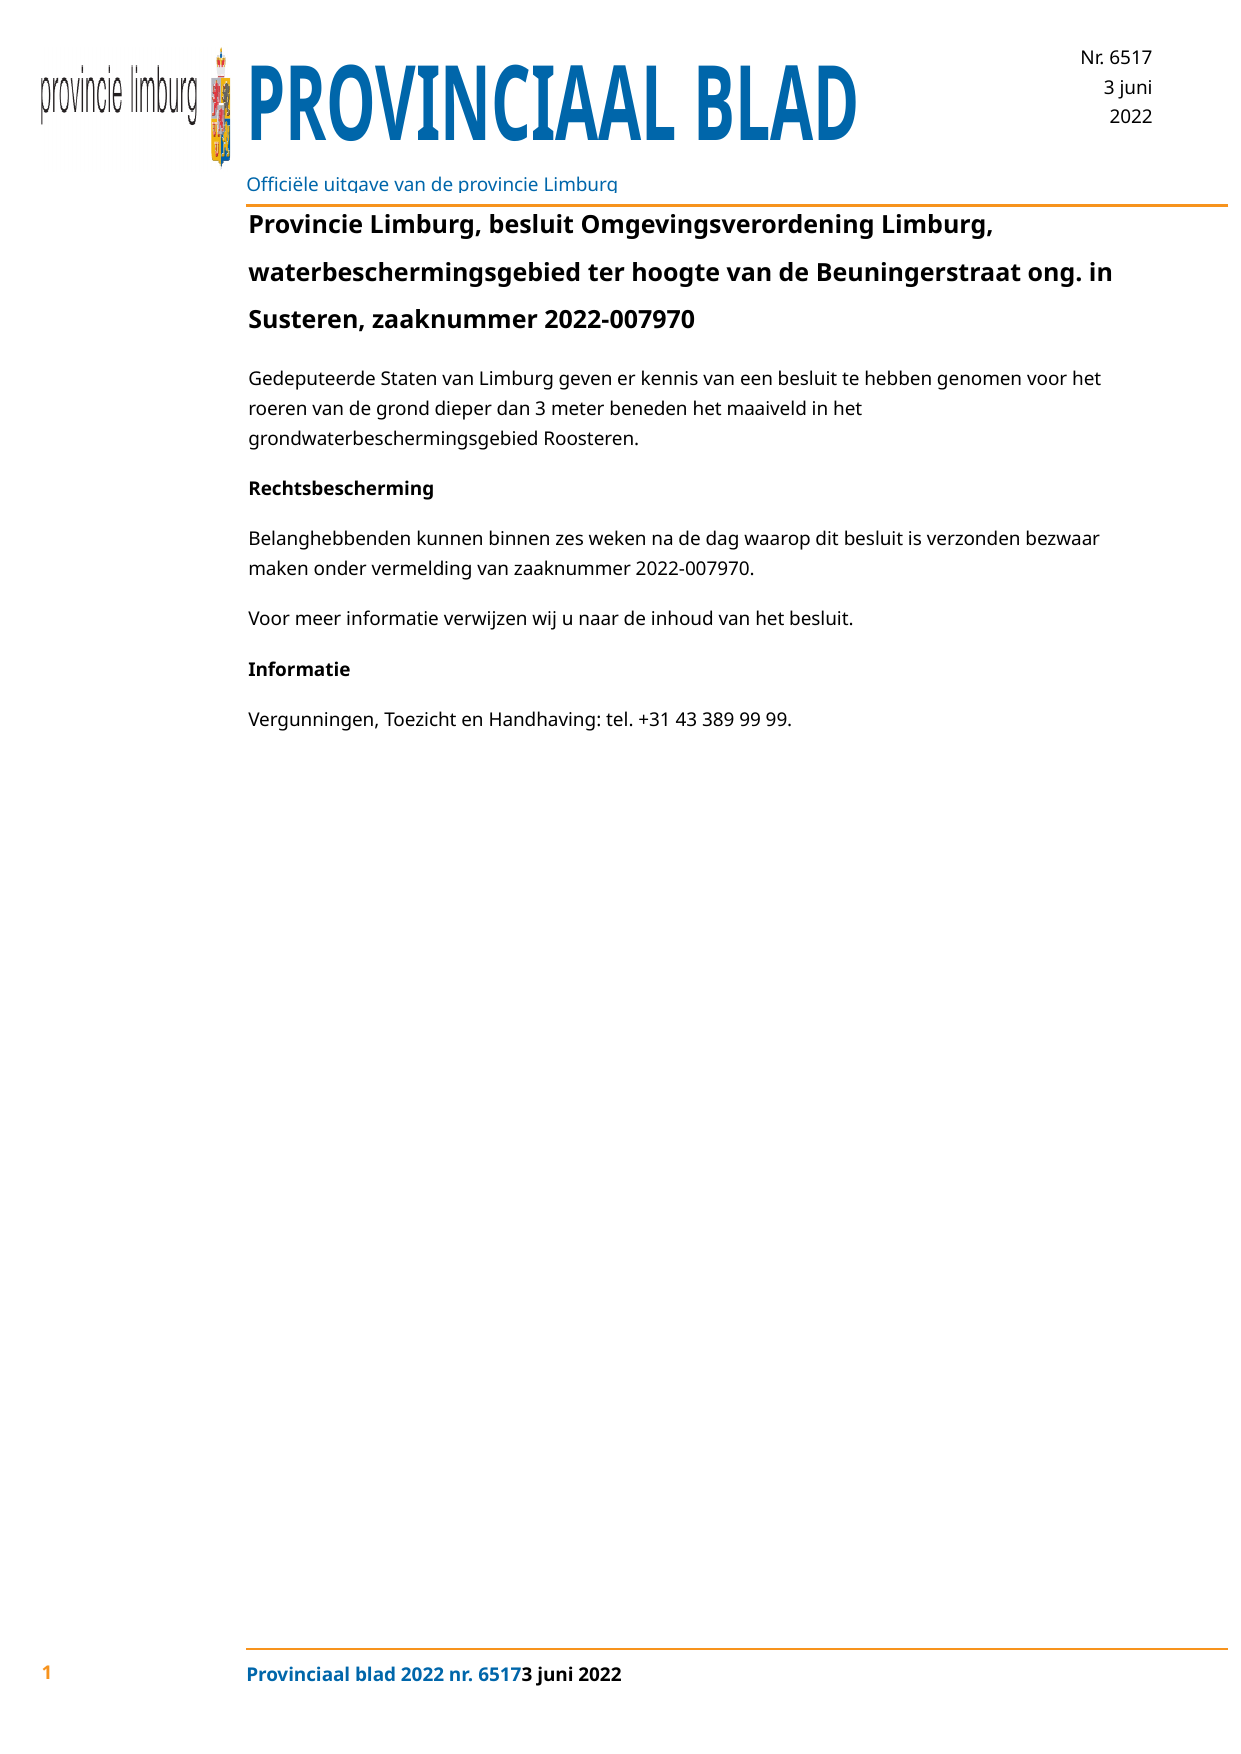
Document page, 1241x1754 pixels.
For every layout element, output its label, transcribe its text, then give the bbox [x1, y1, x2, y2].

picture [41, 47, 231, 172]
text Provincie Limburg, besluit Omgevingsverordening Limburg, waterbeschermingsgebied ter hoogte van de Beuningerstraat ong. in Susteren, zaaknummer 2022-007970 [248, 207, 1152, 336]
text Belanghebbenden kunnen binnen zes weken na de dag waarop dit besluit is verzonden bezwaar maken onder vermelding van zaaknummer 2022-007970. [248, 526, 1152, 581]
text Vergunningen, Toezicht en Handhaving: tel. +31 43 389 99 99. [248, 706, 1152, 732]
text Informatie [248, 656, 1152, 682]
text Gedeputeerde Staten van Limburg geven er kennis van een besluit te hebben genomen voor het roeren van de grond dieper dan 3 meter beneden het maaiveld in het grondwaterbeschermingsgebied Roosteren. [248, 366, 1152, 450]
text Voor meer informatie verwijzen wij u naar de inhoud van het besluit. [248, 606, 1152, 631]
text Rechtsbescherming [248, 475, 1152, 501]
